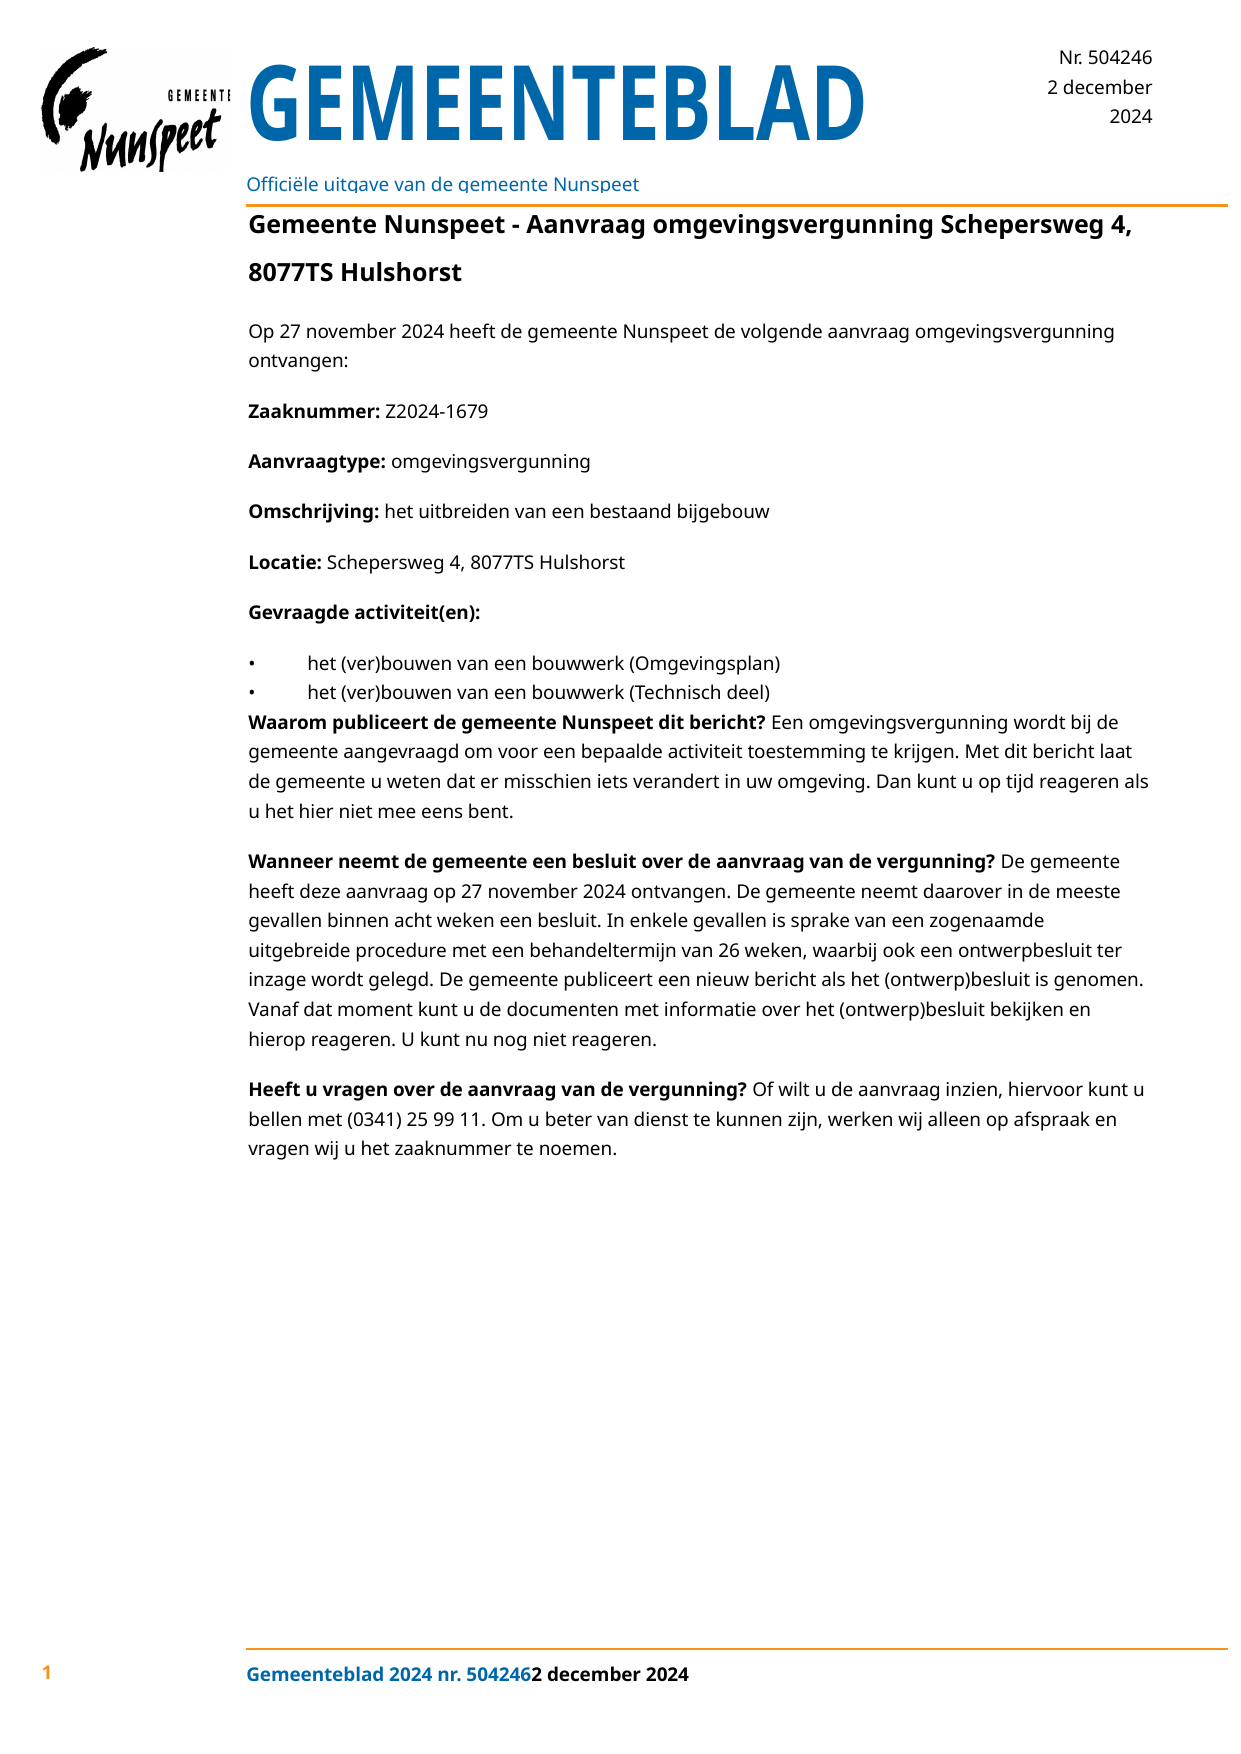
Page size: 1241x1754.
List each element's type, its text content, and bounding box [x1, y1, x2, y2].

list het (ver)bouwen van een bouwwerk (Omgevingsplan) [248, 650, 1152, 676]
text Aanvraagtype: omgevingsvergunning [248, 448, 1152, 474]
picture [41, 47, 231, 172]
text Wanneer neemt de gemeente een besluit over de aanvraag van de vergunning? De gemeente heeft deze aanvraag op 27 november 2024 ontvangen. De gemeente neemt daarover in de meeste gevallen binnen acht weken een besluit. In enkele gevallen is sprake van een zogenaamde uitgebreide procedure met een behandeltermijn van 26 weken, waarbij ook een ontwerpbesluit ter inzage wordt gelegd. De gemeente publiceert een nieuw bericht als het (ontwerp)besluit is genomen. Vanaf dat moment kunt u de documenten met informatie over het (ontwerp)besluit bekijken en hierop reageren. U kunt nu nog niet reageren. [248, 848, 1152, 1052]
text Omschrijving: het uitbreiden van een bestaand bijgebouw [248, 499, 1152, 524]
text Zaaknummer: Z2024-1679 [248, 398, 1152, 424]
text Op 27 november 2024 heeft de gemeente Nunspeet de volgende aanvraag omgevingsvergunning ontvangen: [248, 318, 1152, 373]
list het (ver)bouwen van een bouwwerk (Technisch deel) [248, 679, 1152, 705]
text Gevraagde activiteit(en): [248, 599, 1152, 625]
text Heeft u vragen over de aanvraag van de vergunning? Of wilt u de aanvraag inzien, hiervoor kunt u bellen met (0341) 25 99 11. Om u beter van dienst te kunnen zijn, werken wij alleen op afspraak en vragen wij u het zaaknummer te noemen. [248, 1076, 1152, 1161]
text Gemeente Nunspeet - Aanvraag omgevingsvergunning Schepersweg 4, 8077TS Hulshorst [248, 207, 1152, 288]
text Waarom publiceert de gemeente Nunspeet dit bericht? Een omgevingsvergunning wordt bij de gemeente aangevraagd om voor een bepaalde activiteit toestemming te krijgen. Met dit bericht laat de gemeente u weten dat er misschien iets verandert in uw omgeving. Dan kunt u op tijd reageren als u het hier niet mee eens bent. [248, 709, 1152, 824]
text Locatie: Schepersweg 4, 8077TS Hulshorst [248, 549, 1152, 575]
